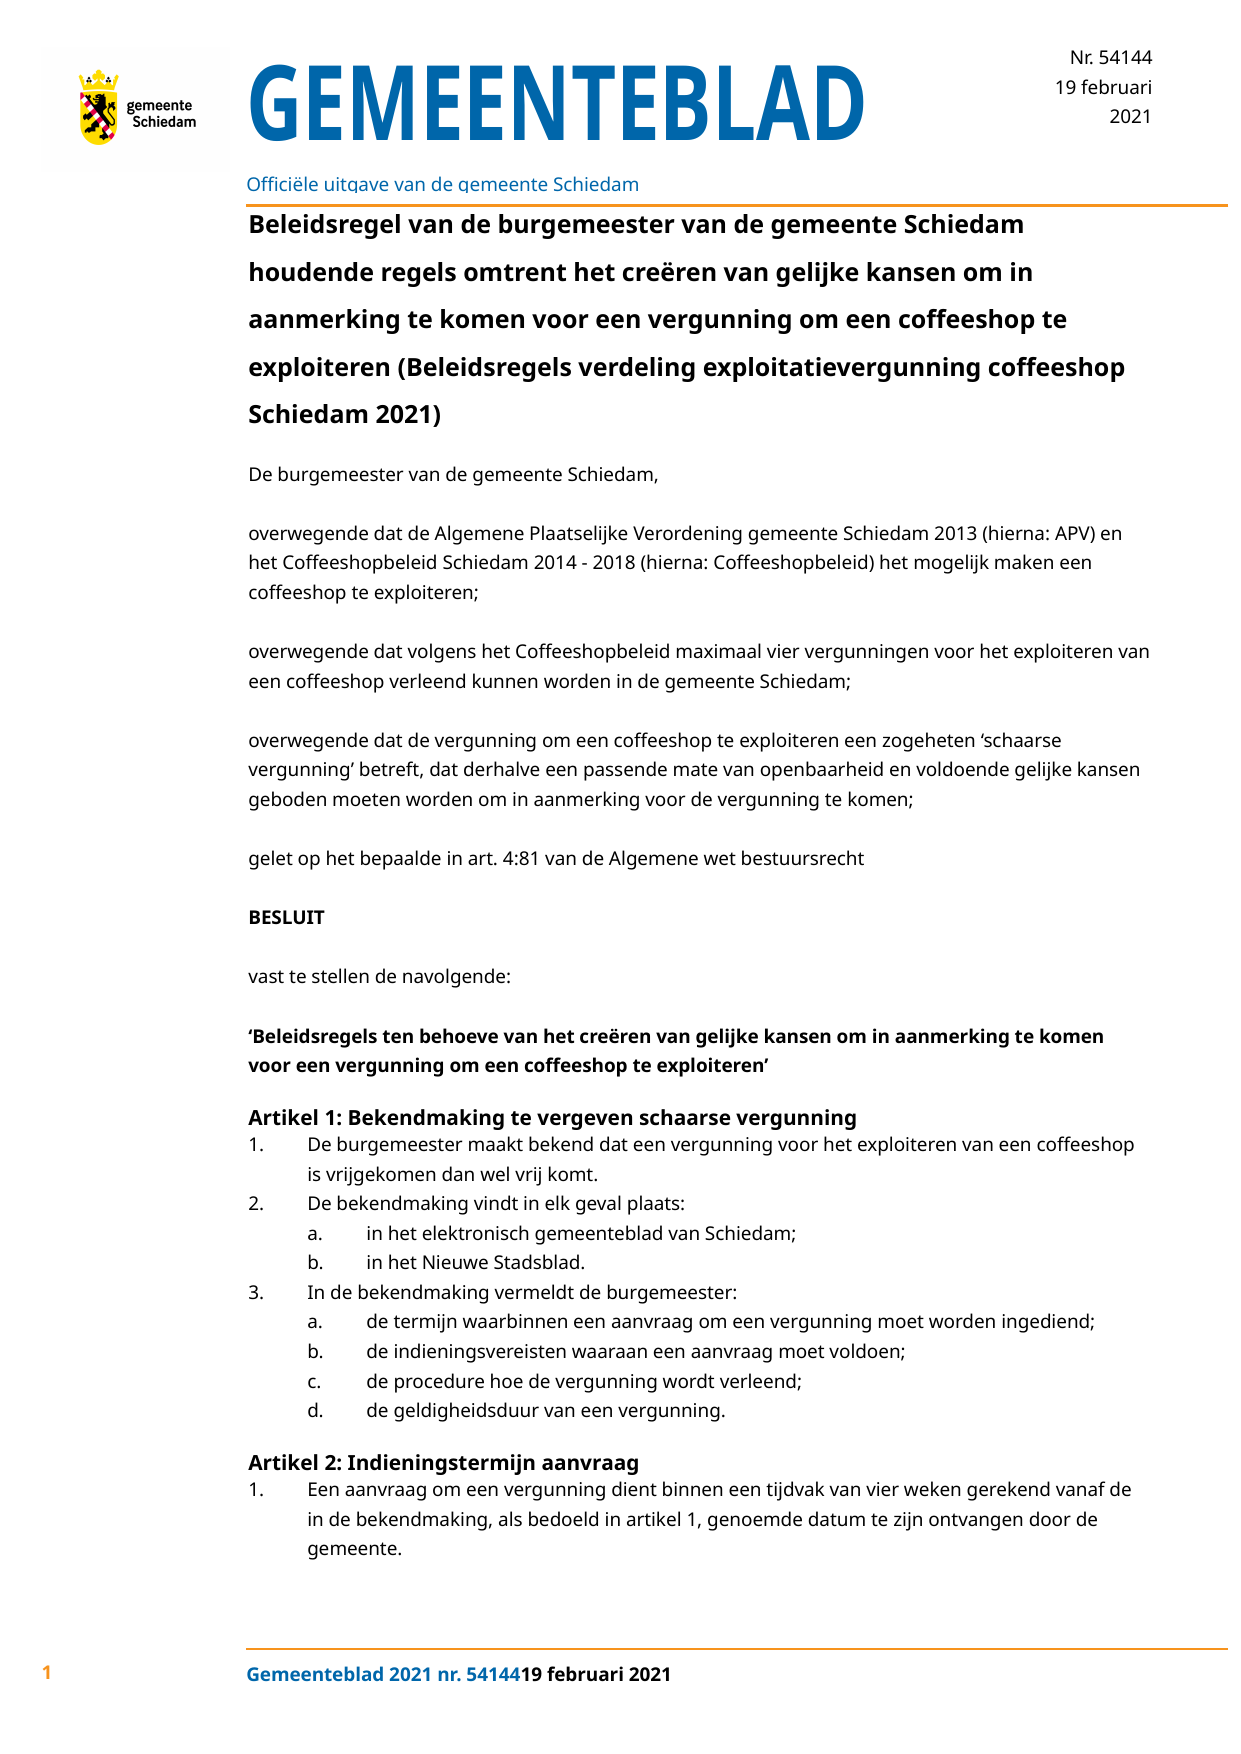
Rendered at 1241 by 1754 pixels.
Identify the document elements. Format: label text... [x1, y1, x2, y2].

picture [41, 47, 231, 172]
text overwegende dat de vergunning om een coffeeshop te exploiteren een zogeheten ‘schaarse vergunning’ betreft, dat derhalve een passende mate van openbaarheid en voldoende gelijke kansen geboden moeten worden om in aanmerking voor de vergunning te komen; [248, 727, 1152, 812]
list In de bekendmaking vermeldt de burgemeester: [248, 1279, 1152, 1305]
text overwegende dat volgens het Coffeeshopbeleid maximaal vier vergunningen voor het exploiteren van een coffeeshop verleend kunnen worden in de gemeente Schiedam; [248, 638, 1152, 693]
text Artikel 1: Bekendmaking te vergeven schaarse vergunning [248, 1103, 1152, 1131]
text BESLUIT [248, 904, 1152, 930]
list de procedure hoe de vergunning wordt verleend; [307, 1368, 1152, 1394]
list Een aanvraag om een vergunning dient binnen een tijdvak van vier weken gerekend vanaf de in de bekendmaking, als bedoeld in artikel 1, genoemde datum te zijn ontvangen door de gemeente. [248, 1476, 1152, 1561]
text Artikel 2: Indieningstermijn aanvraag [248, 1448, 1152, 1476]
list De burgemeester maakt bekend dat een vergunning voor het exploiteren van een coffeeshop is vrijgekomen dan wel vrij komt. [248, 1131, 1152, 1187]
list de indieningsvereisten waaraan een aanvraag moet voldoen; [307, 1338, 1152, 1364]
text overwegende dat de Algemene Plaatselijke Verordening gemeente Schiedam 2013 (hierna: APV) en het Coffeeshopbeleid Schiedam 2014 - 2018 (hierna: Coffeeshopbeleid) het mogelijk maken een coffeeshop te exploiteren; [248, 520, 1152, 605]
list in het Nieuwe Stadsblad. [307, 1249, 1152, 1275]
list De bekendmaking vindt in elk geval plaats: [248, 1190, 1152, 1216]
text ‘Beleidsregels ten behoeve van het creëren van gelijke kansen om in aanmerking te komen voor een vergunning om een coffeeshop te exploiteren’ [248, 1023, 1152, 1078]
text gelet op het bepaalde in art. 4:81 van de Algemene wet bestuursrecht [248, 845, 1152, 871]
list in het elektronisch gemeenteblad van Schiedam; [307, 1220, 1152, 1246]
text Beleidsregel van de burgemeester van de gemeente Schiedam houdende regels omtrent het creëren van gelijke kansen om in aanmerking te komen voor een vergunning om een coffeeshop te exploiteren (Beleidsregels verdeling exploitatievergunning coffeeshop Schiedam 2021) [248, 207, 1152, 431]
list de termijn waarbinnen een aanvraag om een vergunning moet worden ingediend; [307, 1309, 1152, 1334]
text vast te stellen de navolgende: [248, 964, 1152, 989]
text De burgemeester van de gemeente Schiedam, [248, 461, 1152, 486]
list de geldigheidsduur van een vergunning. [307, 1397, 1152, 1423]
